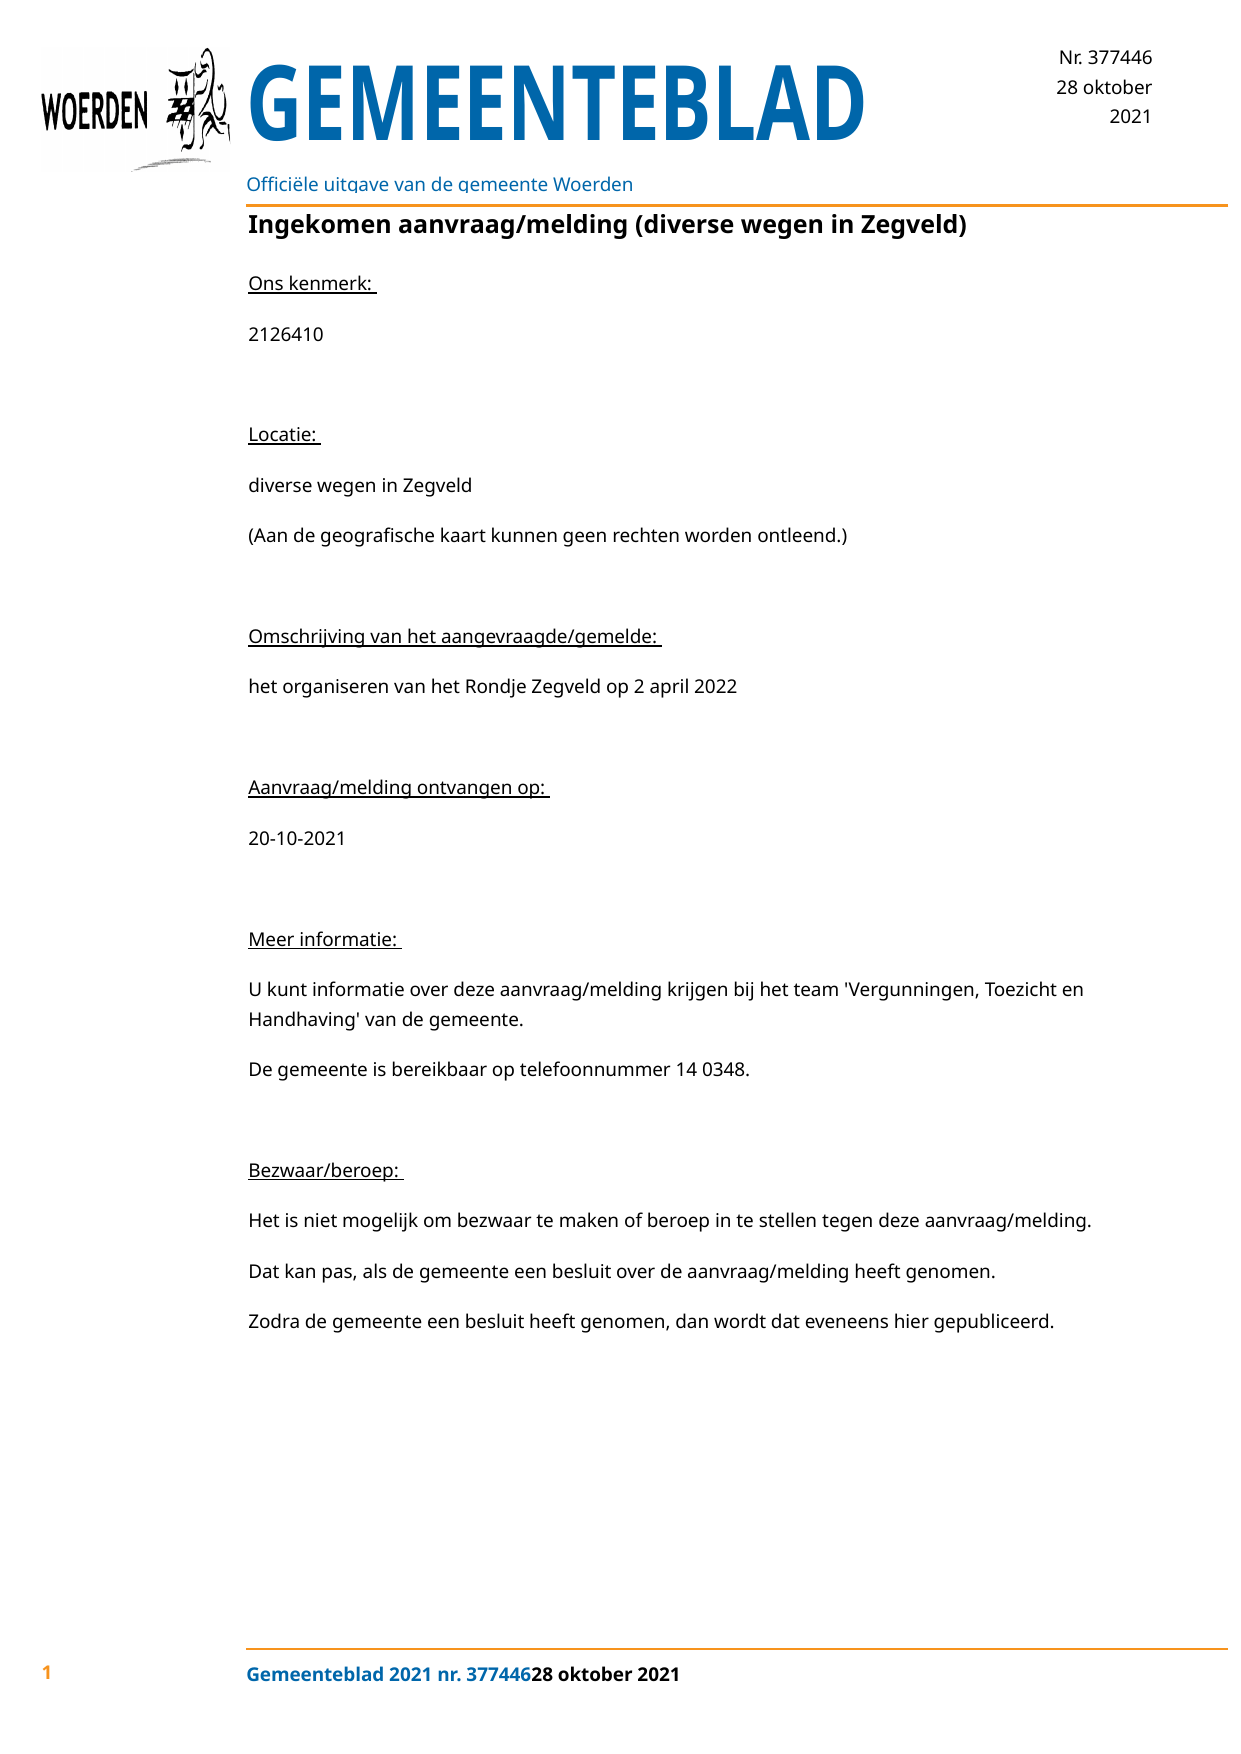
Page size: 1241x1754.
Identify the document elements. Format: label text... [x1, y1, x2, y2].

text Omschrijving van het aangevraagde/gemelde: [248, 623, 1152, 649]
text Zodra de gemeente een besluit heeft genomen, dan wordt dat eveneens hier gepubliceerd. [248, 1308, 1152, 1334]
text Bezwaar/beroep: [248, 1157, 1152, 1183]
text De gemeente is bereikbaar op telefoonnummer 14 0348. [248, 1056, 1152, 1082]
text 2126410 [248, 321, 1152, 346]
text Ons kenmerk: [248, 270, 1152, 296]
text het organiseren van het Rondje Zegveld op 2 april 2022 [248, 674, 1152, 699]
text 20-10-2021 [248, 825, 1152, 851]
text U kunt informatie over deze aanvraag/melding krijgen bij het team 'Vergunningen, Toezicht en Handhaving' van de gemeente. [248, 976, 1152, 1031]
text (Aan de geografische kaart kunnen geen rechten worden ontleend.) [248, 522, 1152, 548]
picture [41, 47, 231, 172]
text Het is niet mogelijk om bezwaar te maken of beroep in te stellen tegen deze aanvraag/melding. [248, 1207, 1152, 1233]
text diverse wegen in Zegveld [248, 472, 1152, 498]
text Meer informatie: [248, 926, 1152, 951]
text Ingekomen aanvraag/melding (diverse wegen in Zegveld) [248, 207, 1152, 241]
text Dat kan pas, als de gemeente een besluit over de aanvraag/melding heeft genomen. [248, 1258, 1152, 1283]
text Locatie: [248, 422, 1152, 447]
text Aanvraag/melding ontvangen op: [248, 774, 1152, 800]
